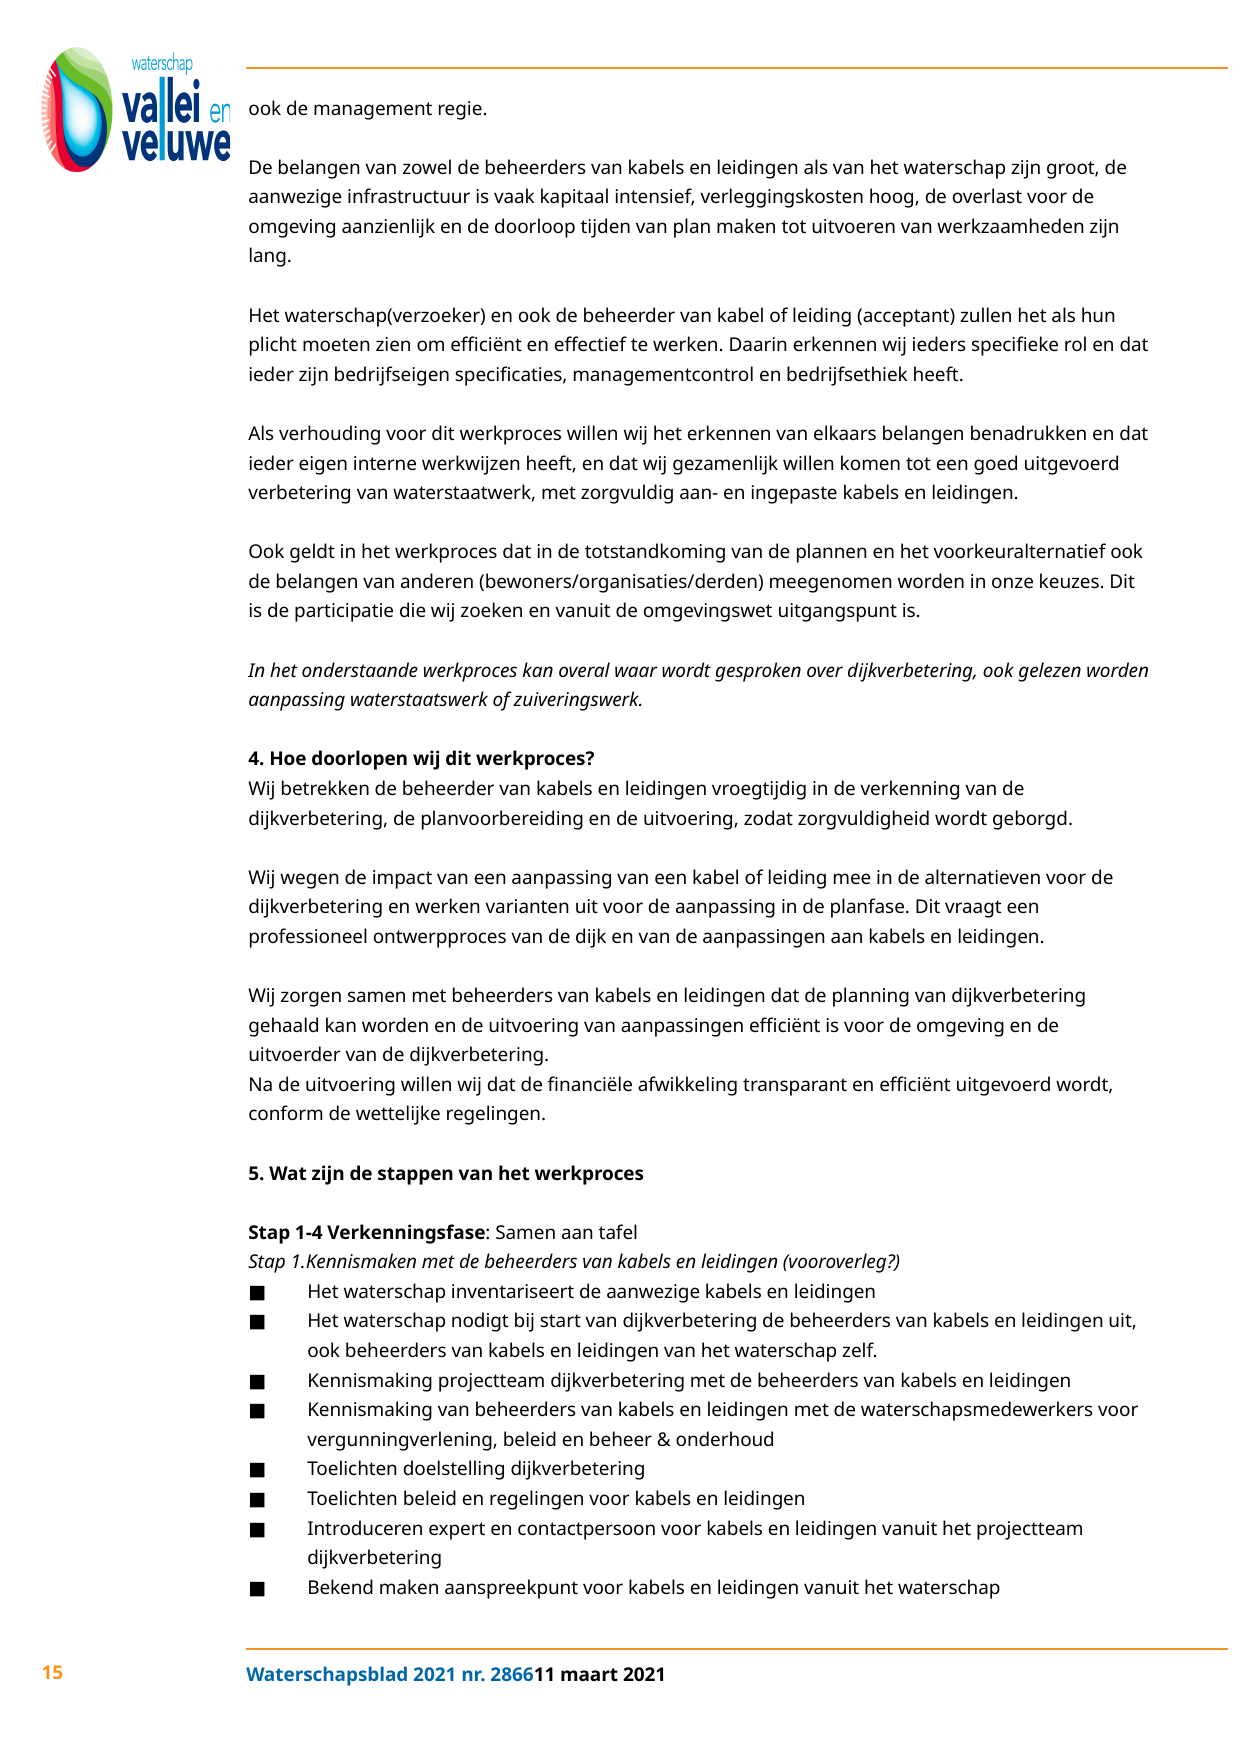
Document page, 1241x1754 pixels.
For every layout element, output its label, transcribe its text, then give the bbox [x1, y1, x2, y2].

text Wij betrekken de beheerder van kabels en leidingen vroegtijdig in de verkenning van de dijkverbetering, de planvoorbereiding en de uitvoering, zodat zorgvuldigheid wordt geborgd. [248, 775, 1152, 831]
list Toelichten beleid en regelingen voor kabels en leidingen [248, 1485, 1152, 1511]
list Het waterschap inventariseert de aanwezige kabels en leidingen [248, 1278, 1152, 1304]
text Ook geldt in het werkproces dat in de totstandkoming van de plannen en het voorkeuralternatief ook de belangen van anderen (bewoners/organisaties/derden) meegenomen worden in onze keuzes. Dit is de participatie die wij zoeken en vanuit de omgevingswet uitgangspunt is. [248, 538, 1152, 623]
list Toelichten doelstelling dijkverbetering [248, 1456, 1152, 1481]
text Na de uitvoering willen wij dat de financiële afwikkeling transparant en efficiënt uitgevoerd wordt, conform de wettelijke regelingen. [248, 1071, 1152, 1126]
text Stap 1-4 Verkenningsfase: Samen aan tafel [248, 1219, 1152, 1245]
list Het waterschap nodigt bij start van dijkverbetering de beheerders van kabels en leidingen uit, ook beheerders van kabels en leidingen van het waterschap zelf. [248, 1308, 1152, 1363]
list Kennismaking van beheerders van kabels en leidingen met de waterschapsmedewerkers voor vergunningverlening, beleid en beheer & onderhoud [248, 1396, 1152, 1452]
list Kennismaking projectteam dijkverbetering met de beheerders van kabels en leidingen [248, 1367, 1152, 1393]
text Wij zorgen samen met beheerders van kabels en leidingen dat de planning van dijkverbetering gehaald kan worden en de uitvoering van aanpassingen efficiënt is voor de omgeving en de uitvoerder van de dijkverbetering. [248, 982, 1152, 1067]
text Stap 1.Kennismaken met de beheerders van kabels en leidingen (vooroverleg?) [248, 1248, 1152, 1274]
text Wij wegen de impact van een aanpassing van een kabel of leiding mee in de alternatieven voor de dijkverbetering en werken varianten uit voor de aanpassing in de planfase. Dit vraagt een professioneel ontwerpproces van de dijk en van de aanpassingen aan kabels en leidingen. [248, 864, 1152, 949]
text 4. Hoe doorlopen wij dit werkproces? [248, 746, 1152, 771]
list Bekend maken aanspreekpunt voor kabels en leidingen vanuit het waterschap [248, 1574, 1152, 1600]
text 5. Wat zijn de stappen van het werkproces [248, 1160, 1152, 1186]
text ook de management regie. [248, 95, 1152, 121]
picture [41, 47, 231, 172]
list Introduceren expert en contactpersoon voor kabels en leidingen vanuit het projectteam dijkverbetering [248, 1515, 1152, 1570]
text De belangen van zowel de beheerders van kabels en leidingen als van het waterschap zijn groot, de aanwezige infrastructuur is vaak kapitaal intensief, verleggingskosten hoog, de overlast voor de omgeving aanzienlijk en de doorloop tijden van plan maken tot uitvoeren van werkzaamheden zijn lang. [248, 154, 1152, 268]
text Als verhouding voor dit werkproces willen wij het erkennen van elkaars belangen benadrukken en dat ieder eigen interne werkwijzen heeft, en dat wij gezamenlijk willen komen tot een goed uitgevoerd verbetering van waterstaatwerk, met zorgvuldig aan- en ingepaste kabels en leidingen. [248, 420, 1152, 505]
text Het waterschap(verzoeker) en ook de beheerder van kabel of leiding (acceptant) zullen het als hun plicht moeten zien om efficiënt en effectief te werken. Daarin erkennen wij ieders specifieke rol en dat ieder zijn bedrijfseigen specificaties, managementcontrol en bedrijfsethiek heeft. [248, 302, 1152, 387]
text In het onderstaande werkproces kan overal waar wordt gesproken over dijkverbetering, ook gelezen worden aanpassing waterstaatswerk of zuiveringswerk. [248, 657, 1152, 712]
